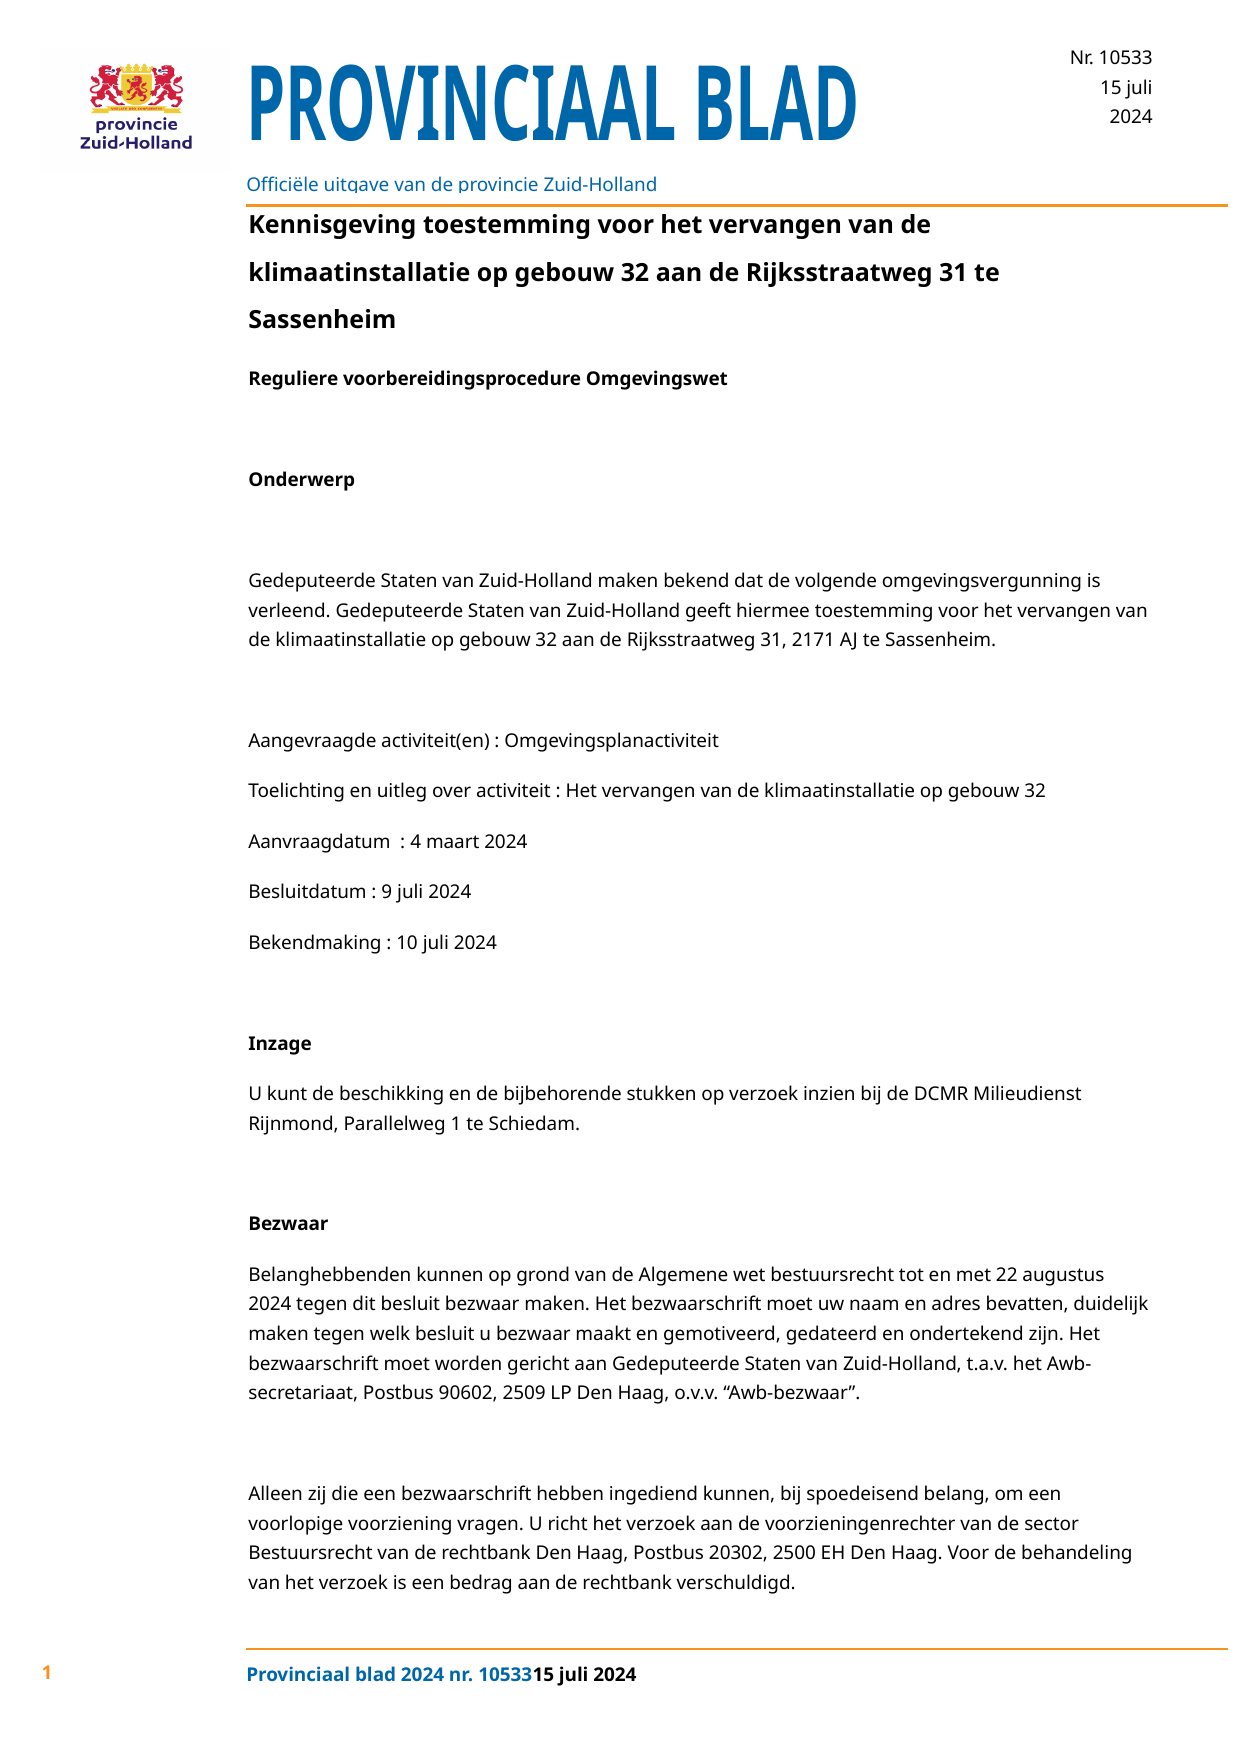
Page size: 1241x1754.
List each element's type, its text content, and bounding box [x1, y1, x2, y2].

text Aanvraagdatum : 4 maart 2024 [248, 828, 1152, 854]
picture [41, 47, 231, 172]
text Alleen zij die een bezwaarschrift hebben ingediend kunnen, bij spoedeisend belang, om een voorlopige voorziening vragen. U richt het verzoek aan de voorzieningenrechter van de sector Bestuursrecht van de rechtbank Den Haag, Postbus 20302, 2500 EH Den Haag. Voor de behandeling van het verzoek is een bedrag aan de rechtbank verschuldigd. [248, 1480, 1152, 1594]
text Kennisgeving toestemming voor het vervangen van de klimaatinstallatie op gebouw 32 aan de Rijksstraatweg 31 te Sassenheim [248, 207, 1152, 336]
text Bekendmaking : 10 juli 2024 [248, 929, 1152, 954]
text Besluitdatum : 9 juli 2024 [248, 878, 1152, 904]
text Gedeputeerde Staten van Zuid-Holland maken bekend dat de volgende omgevingsvergunning is verleend. Gedeputeerde Staten van Zuid-Holland geeft hiermee toestemming voor het vervangen van de klimaatinstallatie op gebouw 32 aan de Rijksstraatweg 31, 2171 AJ te Sassenheim. [248, 567, 1152, 652]
text Toelichting en uitleg over activiteit : Het vervangen van de klimaatinstallatie op gebouw 32 [248, 778, 1152, 803]
text Bezwaar [248, 1211, 1152, 1236]
text Inzage [248, 1030, 1152, 1055]
text Aangevraagde activiteit(en) : Omgevingsplanactiviteit [248, 727, 1152, 753]
text Reguliere voorbereidingsprocedure Omgevingswet [248, 366, 1152, 391]
text Onderwerp [248, 466, 1152, 492]
text Belanghebbenden kunnen op grond van de Algemene wet bestuursrecht tot en met 22 augustus 2024 tegen dit besluit bezwaar maken. Het bezwaarschrift moet uw naam en adres bevatten, duidelijk maken tegen welk besluit u bezwaar maakt en gemotiveerd, gedateerd en ondertekend zijn. Het bezwaarschrift moet worden gericht aan Gedeputeerde Staten van Zuid-Holland, t.a.v. het Awb-secretariaat, Postbus 90602, 2509 LP Den Haag, o.v.v. “Awb-bezwaar”. [248, 1261, 1152, 1405]
text U kunt de beschikking en de bijbehorende stukken op verzoek inzien bij de DCMR Milieudienst Rijnmond, Parallelweg 1 te Schiedam. [248, 1080, 1152, 1135]
